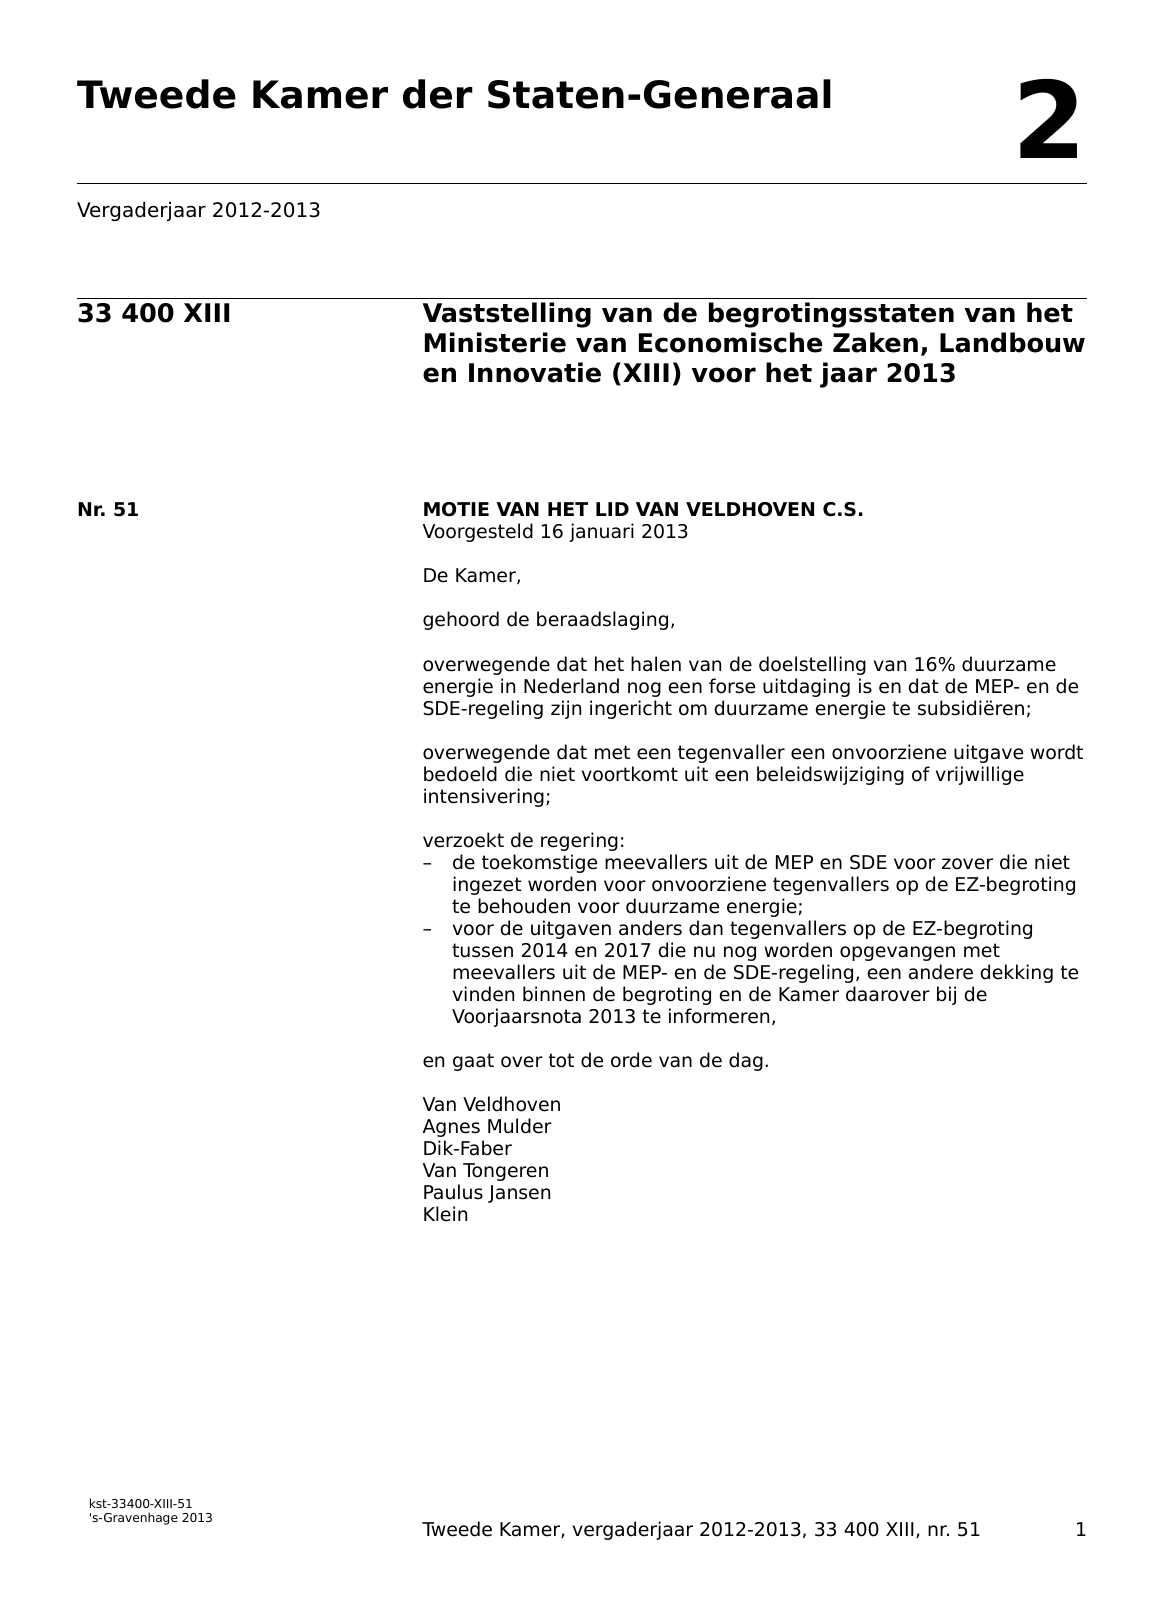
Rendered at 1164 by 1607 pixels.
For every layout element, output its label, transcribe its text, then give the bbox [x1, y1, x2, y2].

text Voorgesteld 16 januari 2013 [422, 521, 1087, 543]
text verzoekt de regering: [422, 830, 1087, 852]
text Agnes Mulder [422, 1116, 1087, 1138]
text en gaat over tot de orde van de dag. [422, 1050, 1087, 1072]
subtitle 33 400 XIII Vaststelling van de begrotingsstaten van het Ministerie van Economische Zaken, Landbouw en Innovatie (XIII) voor het jaar 2013 [77, 299, 1087, 388]
table_cell Vergaderjaar 2012-2013 [77, 184, 1087, 298]
text Van Veldhoven [422, 1094, 1087, 1116]
text – de toekomstige meevallers uit de MEP en SDE voor zover die niet ingezet worden voor onvoorziene tegenvallers op de EZ-begroting te behouden voor duurzame energie; [422, 852, 1087, 918]
text Dik-Faber [422, 1138, 1087, 1160]
text Paulus Jansen [422, 1182, 1087, 1204]
table_header 2 [886, 59, 1087, 183]
table_header Tweede Kamer der Staten-Generaal [77, 59, 886, 183]
text Van Tongeren [422, 1160, 1087, 1182]
text overwegende dat het halen van de doelstelling van 16% duurzame energie in Nederland nog een forse uitdaging is en dat de MEP- en de SDE-regeling zijn ingericht om duurzame energie te subsidiëren; [422, 653, 1087, 719]
text overwegende dat met een tegenvaller een onvoorziene uitgave wordt bedoeld die niet voortkomt uit een beleidswijziging of vrijwillige intensivering; [422, 742, 1087, 808]
text Klein [422, 1204, 1087, 1226]
text – voor de uitgaven anders dan tegenvallers op de EZ-begroting tussen 2014 en 2017 die nu nog worden opgevangen met meevallers uit de MEP- en de SDE-regeling, een andere dekking te vinden binnen de begroting en de Kamer daarover bij de Voorjaarsnota 2013 te informeren, [422, 918, 1087, 1028]
text 's-Gravenhage 2013 [88, 1511, 323, 1525]
text De Kamer, [422, 565, 1087, 587]
subtitle Nr. 51 MOTIE VAN HET LID VAN VELDHOVEN C.S. [77, 499, 1087, 521]
text gehoord de beraadslaging, [422, 609, 1087, 631]
text kst-33400-XIII-51 [88, 1497, 323, 1511]
